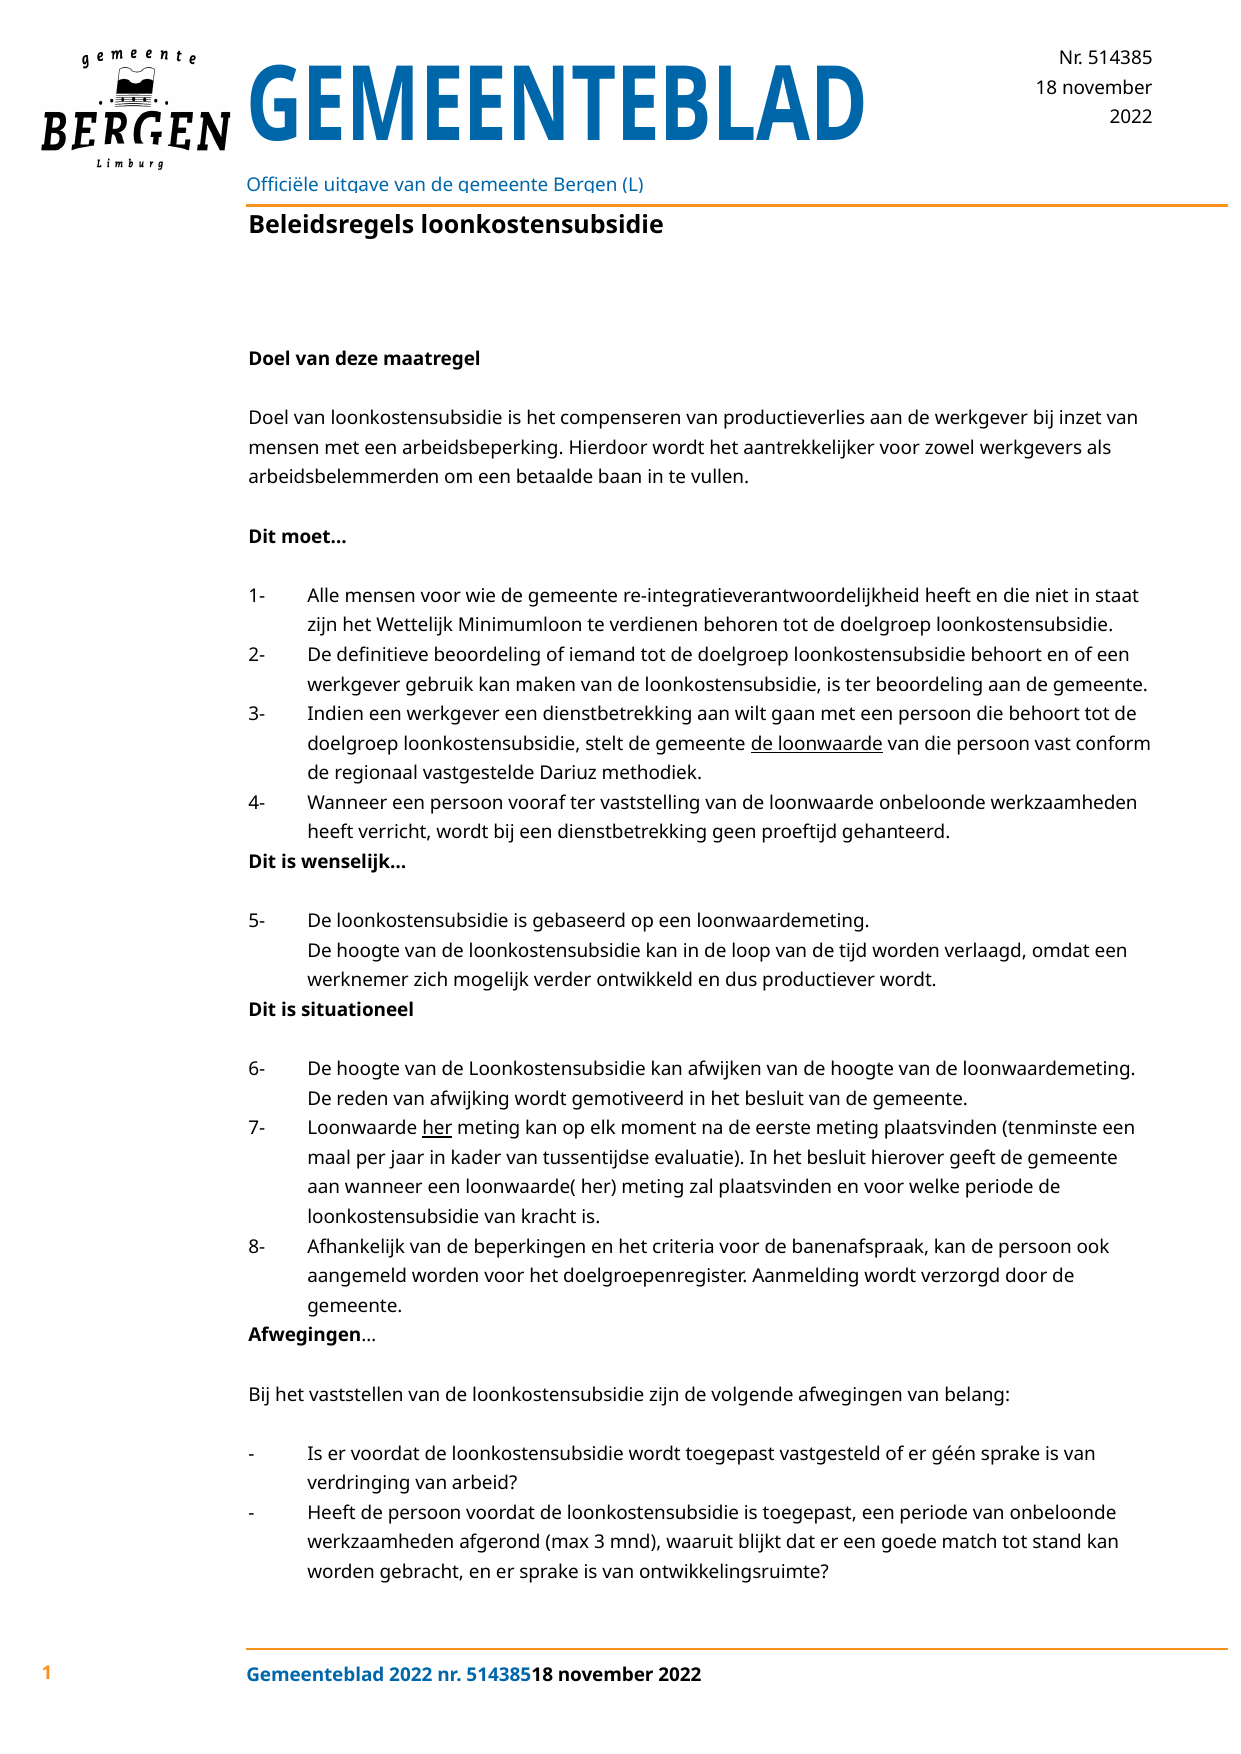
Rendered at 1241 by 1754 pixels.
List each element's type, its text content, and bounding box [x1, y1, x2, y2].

text Bij het vaststellen van de loonkostensubsidie zijn de volgende afwegingen van belang: [248, 1381, 1152, 1406]
text Dit is situationeel [248, 996, 1152, 1022]
list De hoogte van de loonkostensubsidie kan in de loop van de tijd worden verlaagd, omdat een werknemer zich mogelijk verder ontwikkeld en dus productiever wordt. [248, 937, 1152, 992]
list Loonwaarde her meting kan op elk moment na de eerste meting plaatsvinden (tenminste een maal per jaar in kader van tussentijdse evaluatie). In het besluit hierover geeft de gemeente aan wanneer een loonwaarde( her) meting zal plaatsvinden en voor welke periode de loonkostensubsidie van kracht is. [248, 1114, 1152, 1229]
text Beleidsregels loonkostensubsidie [248, 207, 1152, 241]
text Doel van loonkostensubsidie is het compenseren van productieverlies aan de werkgever bij inzet van mensen met een arbeidsbeperking. Hierdoor wordt het aantrekkelijker voor zowel werkgevers als arbeidsbelemmerden om een betaalde baan in te vullen. [248, 404, 1152, 489]
text Dit moet… [248, 523, 1152, 548]
text Dit is wenselijk… [248, 848, 1152, 874]
list De definitieve beoordeling of iemand tot de doelgroep loonkostensubsidie behoort en of een werkgever gebruik kan maken van de loonkostensubsidie, is ter beoordeling aan de gemeente. [248, 641, 1152, 696]
text Afwegingen… [248, 1322, 1152, 1347]
picture [41, 47, 231, 172]
list Is er voordat de loonkostensubsidie wordt toegepast vastgesteld of er géén sprake is van verdringing van arbeid? [248, 1440, 1152, 1495]
list Wanneer een persoon vooraf ter vaststelling van de loonwaarde onbeloonde werkzaamheden heeft verricht, wordt bij een dienstbetrekking geen proeftijd gehanteerd. [248, 789, 1152, 844]
list De hoogte van de Loonkostensubsidie kan afwijken van de hoogte van de loonwaardemeting. De reden van afwijking wordt gemotiveerd in het besluit van de gemeente. [248, 1055, 1152, 1111]
list Indien een werkgever een dienstbetrekking aan wilt gaan met een persoon die behoort tot de doelgroep loonkostensubsidie, stelt de gemeente de loonwaarde van die persoon vast conform de regionaal vastgestelde Dariuz methodiek. [248, 700, 1152, 785]
list De loonkostensubsidie is gebaseerd op een loonwaardemeting. [248, 907, 1152, 933]
list Afhankelijk van de beperkingen en het criteria voor de banenafspraak, kan de persoon ook aangemeld worden voor het doelgroepenregister. Aanmelding wordt verzorgd door de gemeente. [248, 1233, 1152, 1318]
text Doel van deze maatregel [248, 345, 1152, 371]
list Heeft de persoon voordat de loonkostensubsidie is toegepast, een periode van onbeloonde werkzaamheden afgerond (max 3 mnd), waaruit blijkt dat er een goede match tot stand kan worden gebracht, en er sprake is van ontwikkelingsruimte? [248, 1499, 1152, 1584]
list Alle mensen voor wie de gemeente re-integratieverantwoordelijkheid heeft en die niet in staat zijn het Wettelijk Minimumloon te verdienen behoren tot de doelgroep loonkostensubsidie. [248, 582, 1152, 637]
